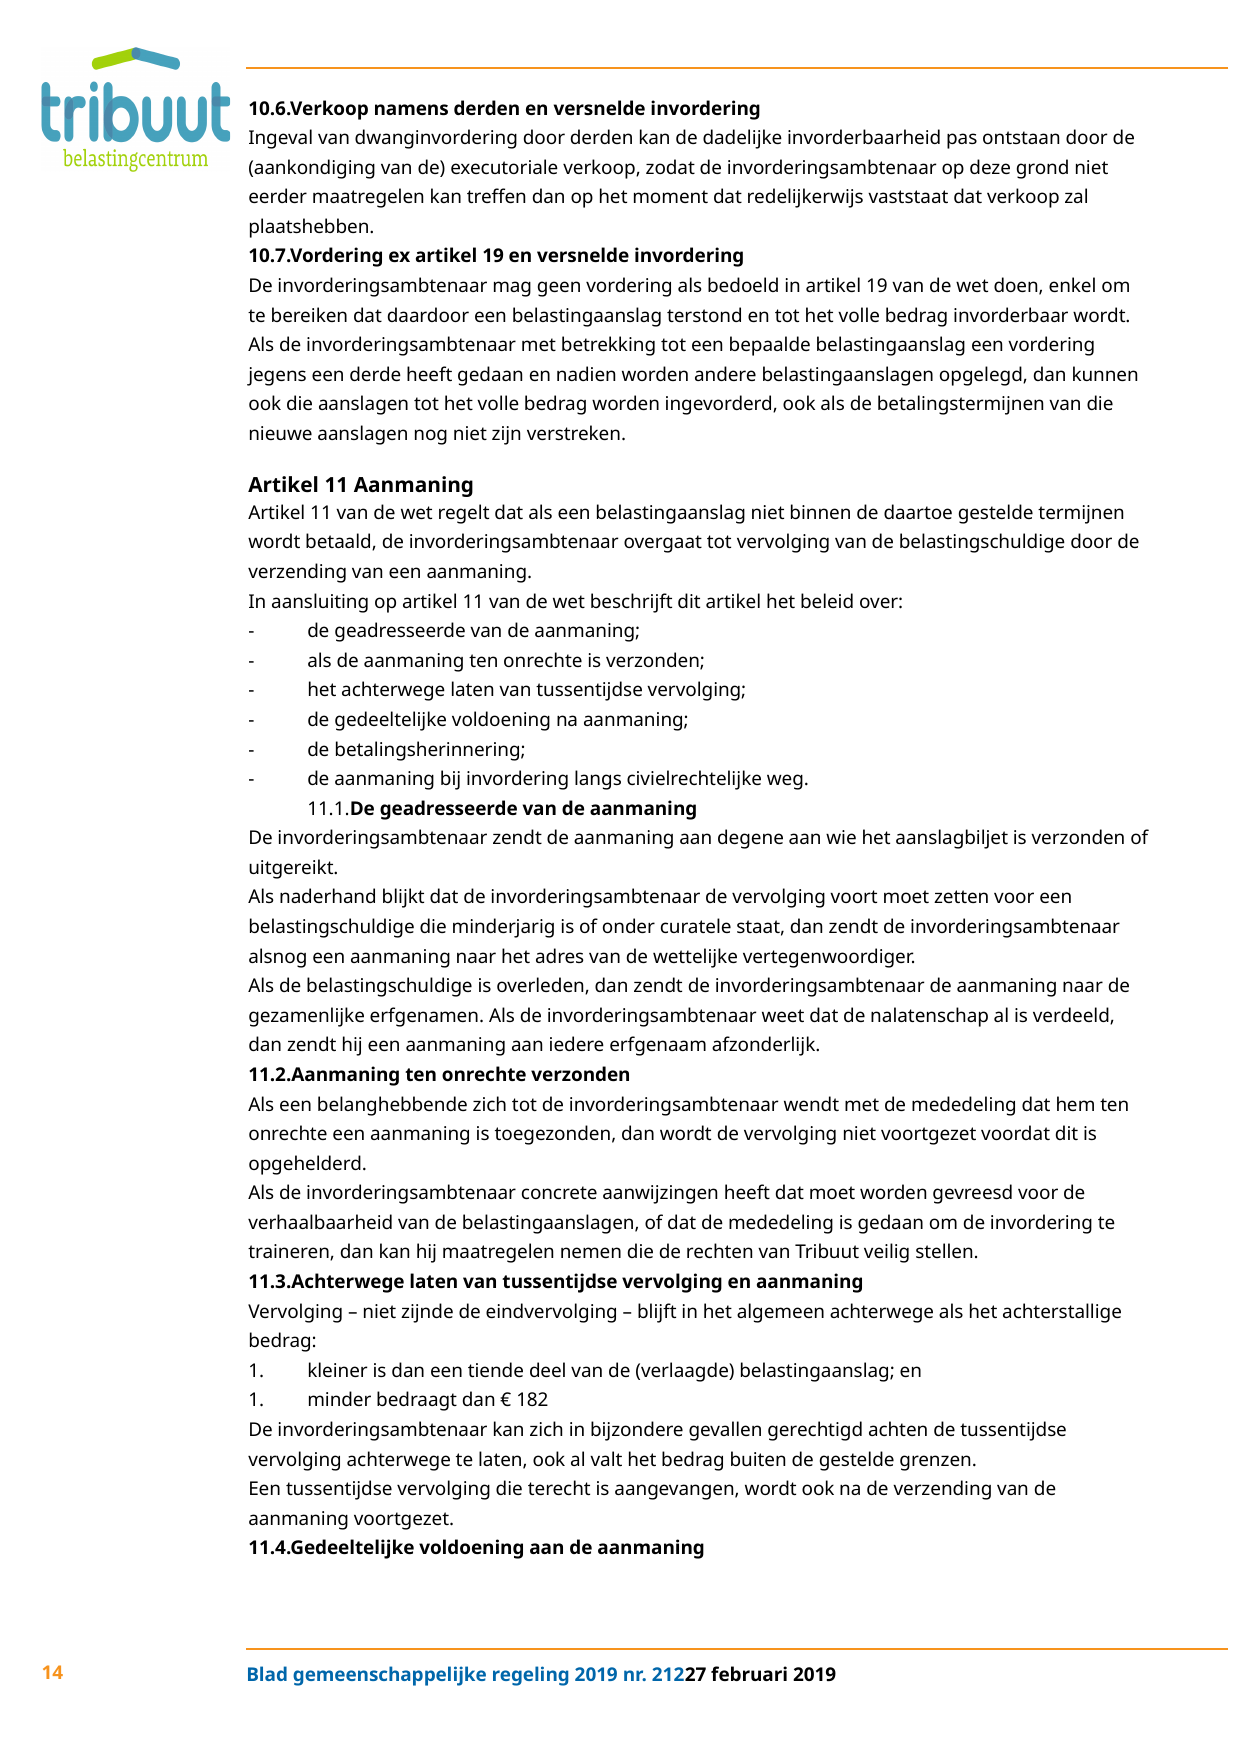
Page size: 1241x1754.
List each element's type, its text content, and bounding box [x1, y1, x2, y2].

list minder bedraagt dan € 182 [248, 1387, 1152, 1412]
list als de aanmaning ten onrechte is verzonden; [248, 647, 1152, 673]
text De invorderingsambtenaar zendt de aanmaning aan degene aan wie het aanslagbiljet is verzonden of uitgereikt. [248, 824, 1152, 880]
text Vervolging – niet zijnde de eindvervolging – blijft in het algemeen achterwege als het achterstallige bedrag: [248, 1298, 1152, 1353]
list kleiner is dan een tiende deel van de (verlaagde) belastingaanslag; en [248, 1357, 1152, 1383]
text Een tussentijdse vervolging die terecht is aangevangen, wordt ook na de verzending van de aanmaning voortgezet. [248, 1475, 1152, 1531]
list de geadresseerde van de aanmaning; [248, 617, 1152, 643]
text 11.3.Achterwege laten van tussentijdse vervolging en aanmaning [248, 1268, 1152, 1294]
text Als de belastingschuldige is overleden, dan zendt de invorderingsambtenaar de aanmaning naar de gezamenlijke erfgenamen. Als de invorderingsambtenaar weet dat de nalatenschap al is verdeeld, dan zendt hij een aanmaning aan iedere erfgenaam afzonderlijk. [248, 972, 1152, 1057]
text Ingeval van dwanginvordering door derden kan de dadelijke invorderbaarheid pas ontstaan door de (aankondiging van de) executoriale verkoop, zodat de invorderingsambtenaar op deze grond niet eerder maatregelen kan treffen dan op het moment dat redelijkerwijs vaststaat dat verkoop zal plaatshebben. [248, 124, 1152, 239]
text De invorderingsambtenaar kan zich in bijzondere gevallen gerechtigd achten de tussentijdse vervolging achterwege te laten, ook al valt het bedrag buiten de gestelde grenzen. [248, 1416, 1152, 1471]
picture [41, 47, 231, 172]
text Als de invorderingsambtenaar concrete aanwijzingen heeft dat moet worden gevreesd voor de verhaalbaarheid van de belastingaanslagen, of dat de mededeling is gedaan om de invordering te traineren, dan kan hij maatregelen nemen die de rechten van Tribuut veilig stellen. [248, 1179, 1152, 1264]
text 11.4.Gedeeltelijke voldoening aan de aanmaning [248, 1534, 1152, 1560]
text Als de invorderingsambtenaar met betrekking tot een bepaalde belastingaanslag een vordering jegens een derde heeft gedaan en nadien worden andere belastingaanslagen opgelegd, dan kunnen ook die aanslagen tot het volle bedrag worden ingevorderd, ook als de betalingstermijnen van die nieuwe aanslagen nog niet zijn verstreken. [248, 331, 1152, 446]
list de betalingsherinnering; [248, 736, 1152, 761]
list de aanmaning bij invordering langs civielrechtelijke weg. [248, 765, 1152, 791]
text Artikel 11 Aanmaning [248, 471, 1152, 499]
text De invorderingsambtenaar mag geen vordering als bedoeld in artikel 19 van de wet doen, enkel om te bereiken dat daardoor een belastingaanslag terstond en tot het volle bedrag invorderbaar wordt. [248, 272, 1152, 328]
text Als een belanghebbende zich tot de invorderingsambtenaar wendt met de mededeling dat hem ten onrechte een aanmaning is toegezonden, dan wordt de vervolging niet voortgezet voordat dit is opgehelderd. [248, 1091, 1152, 1176]
list 11.1.De geadresseerde van de aanmaning [248, 795, 1152, 821]
text Als naderhand blijkt dat de invorderingsambtenaar de vervolging voort moet zetten voor een belastingschuldige die minderjarig is of onder curatele staat, dan zendt de invorderingsambtenaar alsnog een aanmaning naar het adres van de wettelijke vertegenwoordiger. [248, 884, 1152, 968]
text Artikel 11 van de wet regelt dat als een belastingaanslag niet binnen de daartoe gestelde termijnen wordt betaald, de invorderingsambtenaar overgaat tot vervolging van de belastingschuldige door de verzending van een aanmaning. [248, 499, 1152, 584]
list het achterwege laten van tussentijdse vervolging; [248, 677, 1152, 702]
text 11.2.Aanmaning ten onrechte verzonden [248, 1061, 1152, 1087]
text 10.7.Vordering ex artikel 19 en versnelde invordering [248, 243, 1152, 268]
list de gedeeltelijke voldoening na aanmaning; [248, 706, 1152, 732]
text In aansluiting op artikel 11 van de wet beschrijft dit artikel het beleid over: [248, 588, 1152, 613]
text 10.6.Verkoop namens derden en versnelde invordering [248, 95, 1152, 121]
